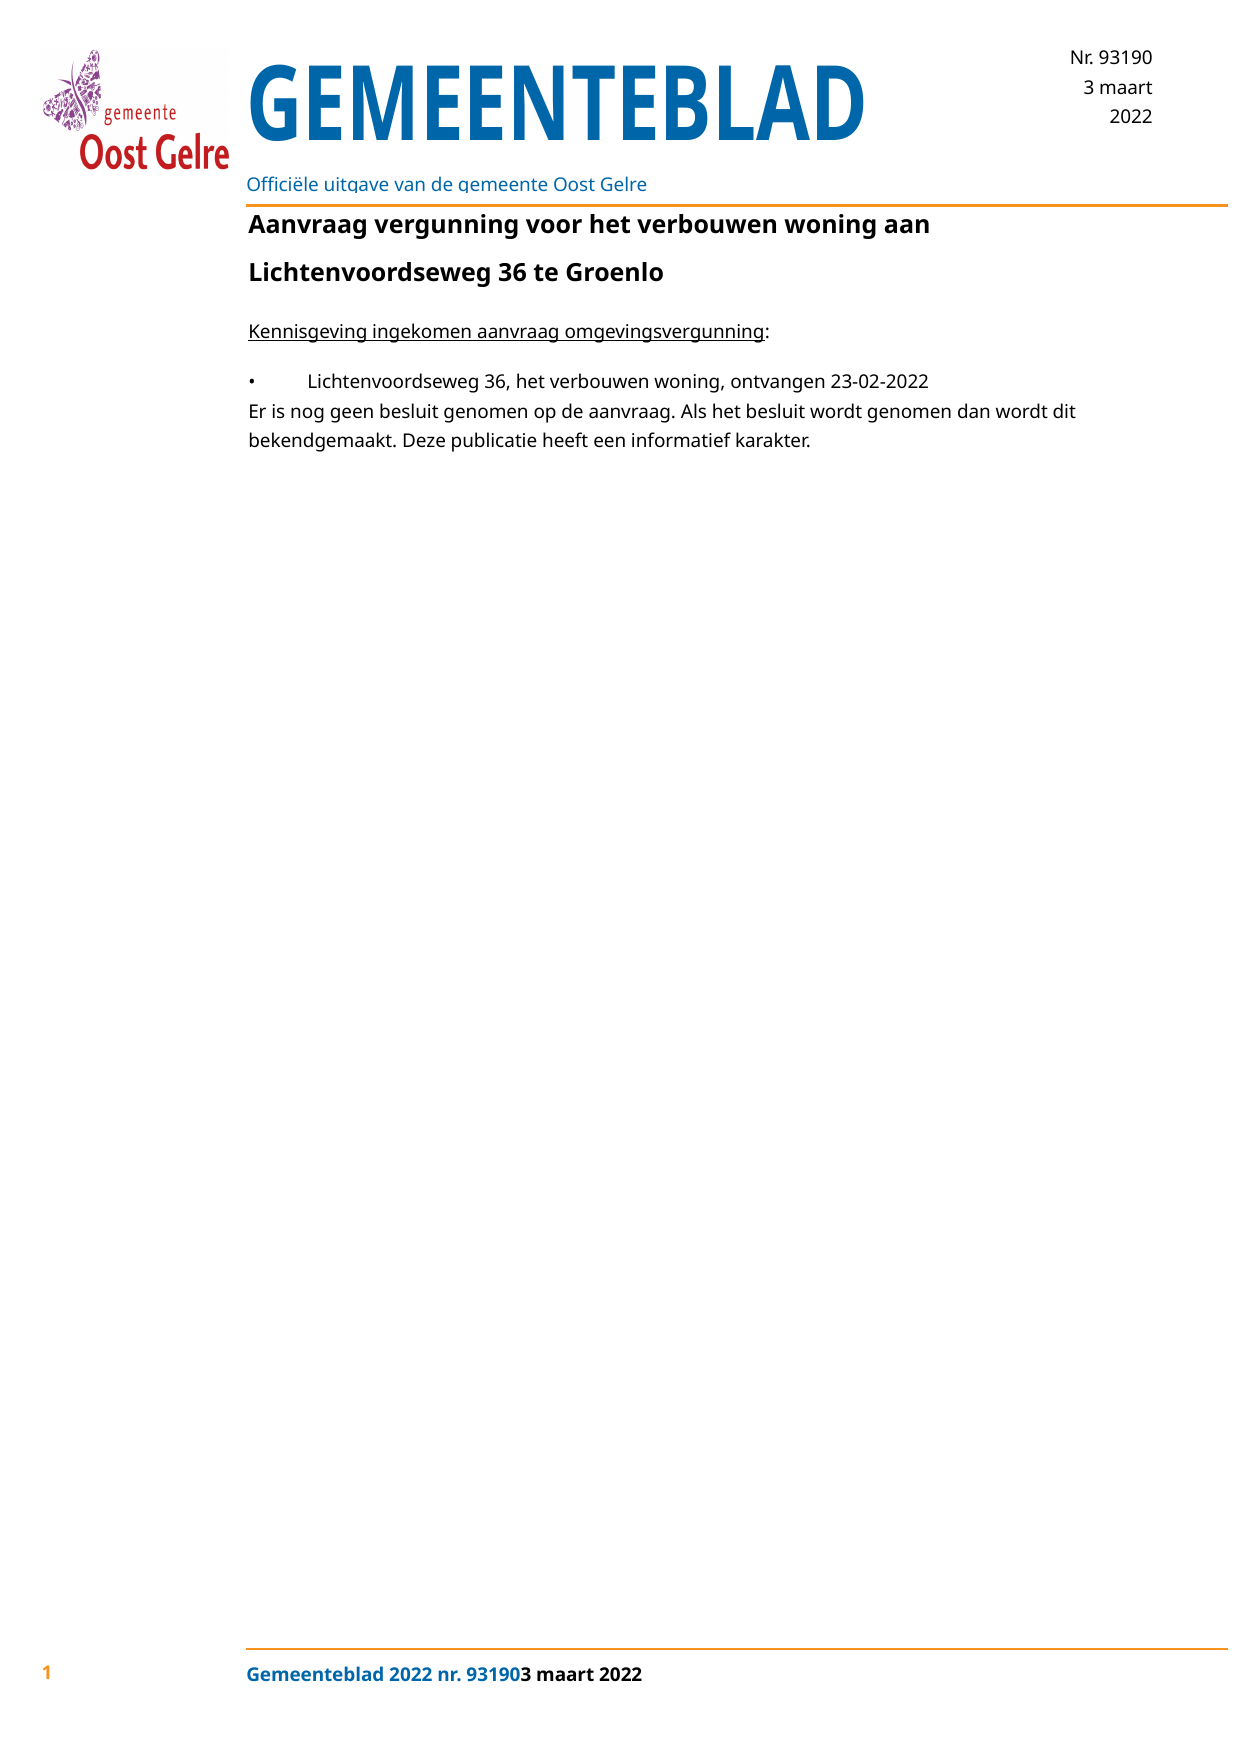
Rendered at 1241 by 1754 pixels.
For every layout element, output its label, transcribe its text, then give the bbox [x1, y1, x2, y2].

picture [41, 47, 231, 172]
text Kennisgeving ingekomen aanvraag omgevingsvergunning: [248, 318, 1152, 344]
text Aanvraag vergunning voor het verbouwen woning aan Lichtenvoordseweg 36 te Groenlo [248, 207, 1152, 288]
text Er is nog geen besluit genomen op de aanvraag. Als het besluit wordt genomen dan wordt dit bekendgemaakt. Deze publicatie heeft een informatief karakter. [248, 398, 1152, 453]
list Lichtenvoordseweg 36, het verbouwen woning, ontvangen 23-02-2022 [248, 368, 1152, 394]
